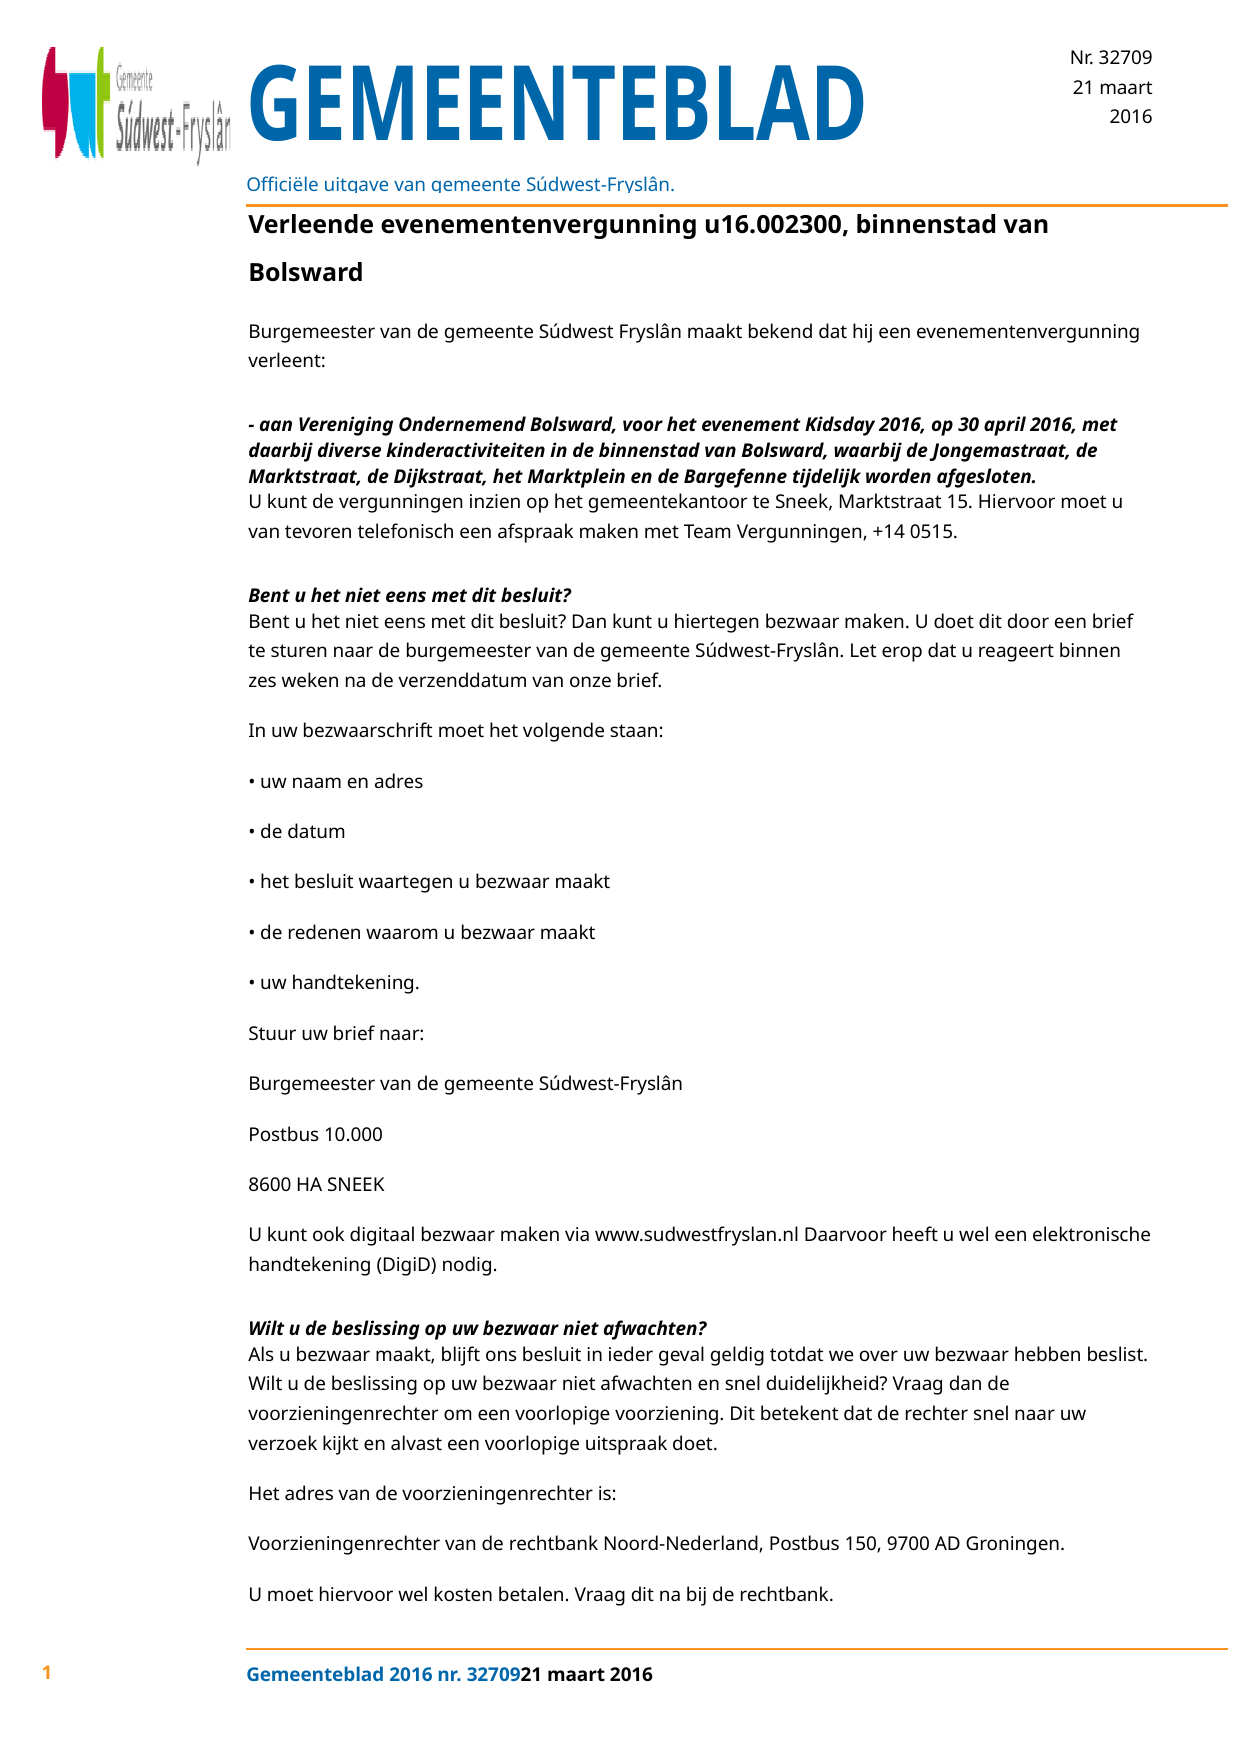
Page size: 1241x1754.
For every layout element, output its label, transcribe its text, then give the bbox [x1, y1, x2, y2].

text Bent u het niet eens met dit besluit? Dan kunt u hiertegen bezwaar maken. U doet dit door een brief te sturen naar de burgemeester van de gemeente Súdwest-Fryslân. Let erop dat u reageert binnen zes weken na de verzenddatum van onze brief. [248, 608, 1152, 693]
text • uw handtekening. [248, 969, 1152, 995]
text Burgemeester van de gemeente Súdwest-Fryslân [248, 1070, 1152, 1096]
text • de redenen waarom u bezwaar maakt [248, 919, 1152, 945]
text In uw bezwaarschrift moet het volgende staan: [248, 717, 1152, 743]
text 8600 HA SNEEK [248, 1171, 1152, 1197]
text Burgemeester van de gemeente Súdwest Fryslân maakt bekend dat hij een evenementenvergunning verleent: [248, 318, 1152, 373]
text Postbus 10.000 [248, 1121, 1152, 1147]
text - aan Vereniging Ondernemend Bolsward, voor het evenement Kidsday 2016, op 30 april 2016, met daarbij diverse kinderactiviteiten in de binnenstad van Bolsward, waarbij de Jongemastraat, de Marktstraat, de Dijkstraat, het Marktplein en de Bargefenne tijdelijk worden afgesloten. [248, 411, 1152, 489]
text U kunt ook digitaal bezwaar maken via www.sudwestfryslan.nl Daarvoor heeft u wel een elektronische handtekening (DigiD) nodig. [248, 1222, 1152, 1277]
text U moet hiervoor wel kosten betalen. Vraag dit na bij de rechtbank. [248, 1581, 1152, 1607]
text U kunt de vergunningen inzien op het gemeentekantoor te Sneek, Marktstraat 15. Hiervoor moet u van tevoren telefonisch een afspraak maken met Team Vergunningen, +14 0515. [248, 489, 1152, 544]
text Voorzieningenrechter van de rechtbank Noord-Nederland, Postbus 150, 9700 AD Groningen. [248, 1531, 1152, 1556]
text Als u bezwaar maakt, blijft ons besluit in ieder geval geldig totdat we over uw bezwaar hebben beslist. Wilt u de beslissing op uw bezwaar niet afwachten en snel duidelijkheid? Vraag dan de voorzieningenrechter om een voorlopige voorziening. Dit betekent dat de rechter snel naar uw verzoek kijkt en alvast een voorlopige uitspraak doet. [248, 1341, 1152, 1455]
text • het besluit waartegen u bezwaar maakt [248, 869, 1152, 894]
text • de datum [248, 818, 1152, 844]
picture [41, 47, 231, 172]
text Verleende evenementenvergunning u16.002300, binnenstad van Bolsward [248, 207, 1152, 288]
text Bent u het niet eens met dit besluit? [248, 582, 1152, 608]
text Wilt u de beslissing op uw bezwaar niet afwachten? [248, 1315, 1152, 1341]
text Stuur uw brief naar: [248, 1020, 1152, 1046]
text • uw naam en adres [248, 768, 1152, 794]
text Het adres van de voorzieningenrechter is: [248, 1480, 1152, 1506]
